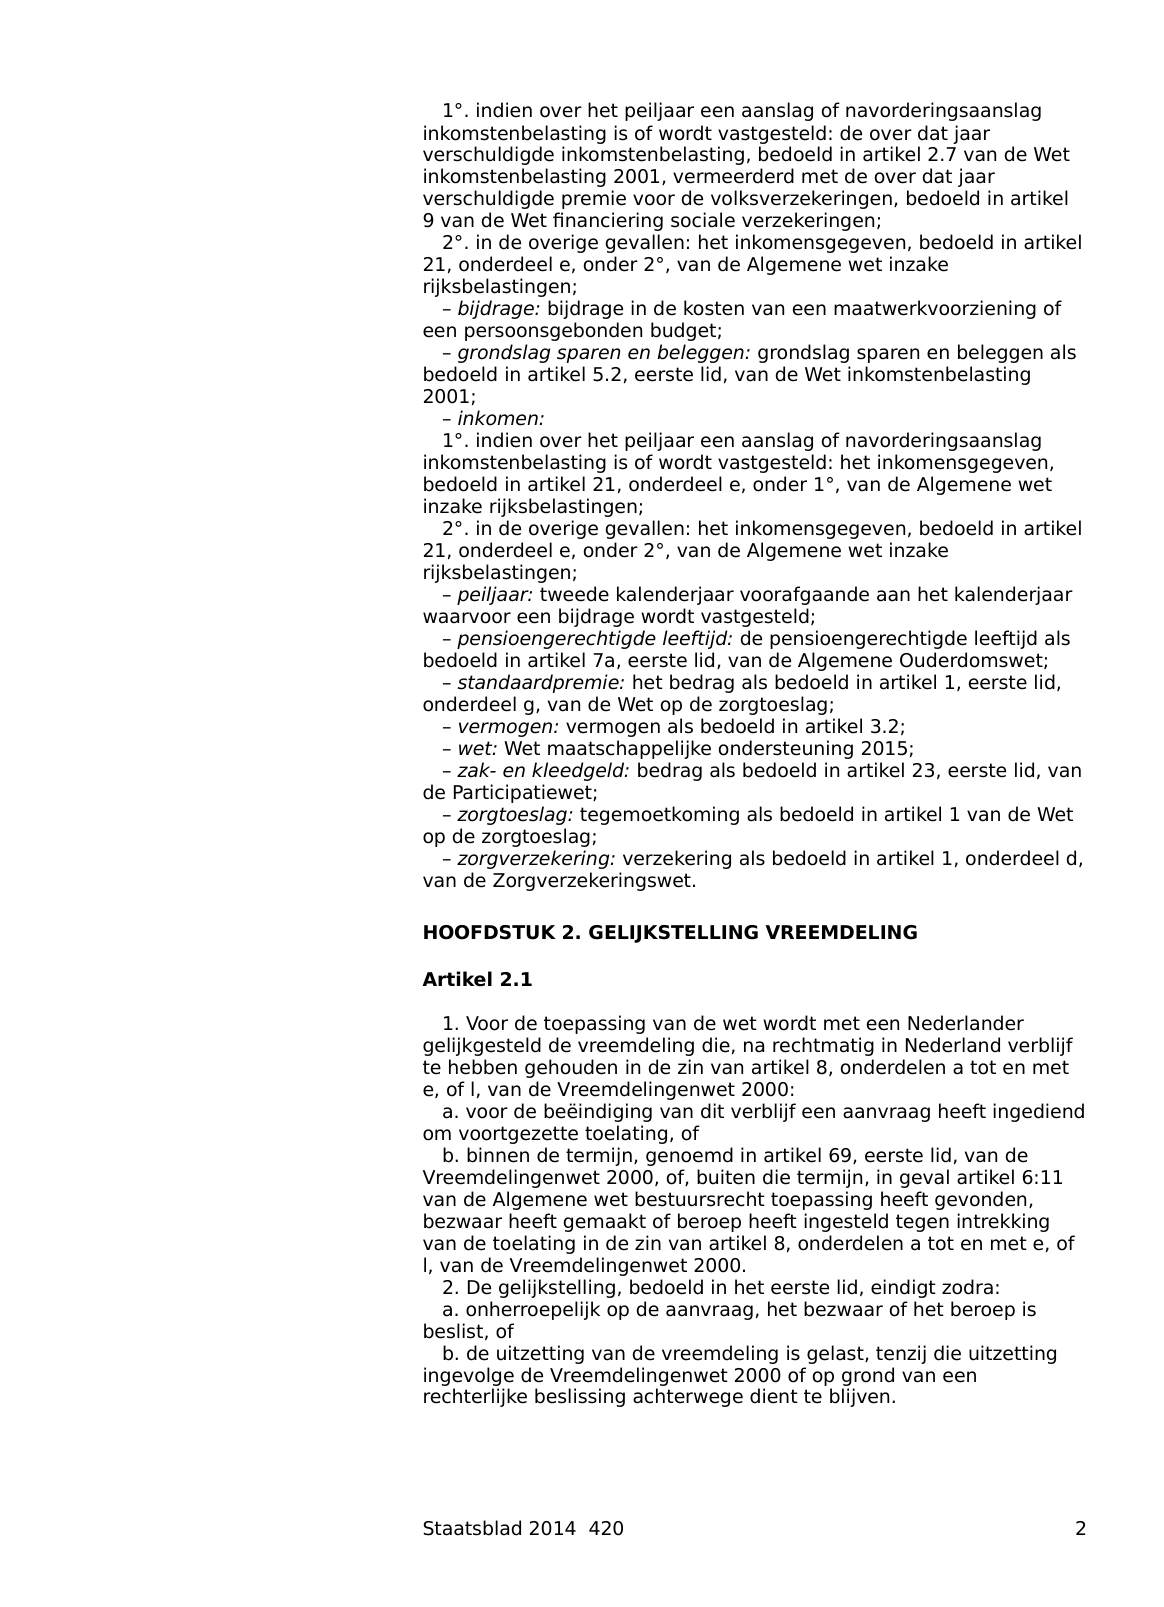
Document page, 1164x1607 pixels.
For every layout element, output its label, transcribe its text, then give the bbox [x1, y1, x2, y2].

text 2. De gelijkstelling, bedoeld in het eerste lid, eindigt zodra: [422, 1277, 1087, 1298]
subtitle Artikel 2.1 [422, 969, 1087, 991]
text 2°. in de overige gevallen: het inkomensgegeven, bedoeld in artikel 21, onderdeel e, onder 2°, van de Algemene wet inzake rijksbelastingen; [422, 232, 1087, 298]
text 1°. indien over het peiljaar een aanslag of navorderingsaanslag inkomstenbelasting is of wordt vastgesteld: de over dat jaar verschuldigde inkomstenbelasting, bedoeld in artikel 2.7 van de Wet inkomstenbelasting 2001, vermeerderd met de over dat jaar verschuldigde premie voor de volksverzekeringen, bedoeld in artikel 9 van de Wet financiering sociale verzekeringen; [422, 100, 1087, 232]
text – wet: Wet maatschappelijke ondersteuning 2015; [422, 738, 1087, 760]
text – zorgtoeslag: tegemoetkoming als bedoeld in artikel 1 van de Wet op de zorgtoeslag; [422, 804, 1087, 848]
text b. binnen de termijn, genoemd in artikel 69, eerste lid, van de Vreemdelingenwet 2000, of, buiten die termijn, in geval artikel 6:11 van de Algemene wet bestuursrecht toepassing heeft gevonden, bezwaar heeft gemaakt of beroep heeft ingesteld tegen intrekking van de toelating in de zin van artikel 8, onderdelen a tot en met e, of l, van de Vreemdelingenwet 2000. [422, 1145, 1087, 1277]
text – zak- en kleedgeld: bedrag als bedoeld in artikel 23, eerste lid, van de Participatiewet; [422, 760, 1087, 804]
text – pensioengerechtigde leeftijd: de pensioengerechtigde leeftijd als bedoeld in artikel 7a, eerste lid, van de Algemene Ouderdomswet; [422, 628, 1087, 672]
text – inkomen: [422, 408, 1087, 430]
text 1. Voor de toepassing van de wet wordt met een Nederlander gelijkgesteld de vreemdeling die, na rechtmatig in Nederland verblijf te hebben gehouden in de zin van artikel 8, onderdelen a tot en met e, of l, van de Vreemdelingenwet 2000: [422, 1013, 1087, 1101]
text 1°. indien over het peiljaar een aanslag of navorderingsaanslag inkomstenbelasting is of wordt vastgesteld: het inkomensgegeven, bedoeld in artikel 21, onderdeel e, onder 1°, van de Algemene wet inzake rijksbelastingen; [422, 430, 1087, 518]
text – grondslag sparen en beleggen: grondslag sparen en beleggen als bedoeld in artikel 5.2, eerste lid, van de Wet inkomstenbelasting 2001; [422, 342, 1087, 408]
text – bijdrage: bijdrage in de kosten van een maatwerkvoorziening of een persoonsgebonden budget; [422, 298, 1087, 342]
text – vermogen: vermogen als bedoeld in artikel 3.2; [422, 716, 1087, 738]
text – zorgverzekering: verzekering als bedoeld in artikel 1, onderdeel d, van de Zorgverzekeringswet. [422, 848, 1087, 892]
text a. onherroepelijk op de aanvraag, het bezwaar of het beroep is beslist, of [422, 1298, 1087, 1342]
subtitle HOOFDSTUK 2. GELIJKSTELLING VREEMDELING [422, 922, 1087, 944]
text b. de uitzetting van de vreemdeling is gelast, tenzij die uitzetting ingevolge de Vreemdelingenwet 2000 of op grond van een rechterlijke beslissing achterwege dient te blijven. [422, 1342, 1087, 1408]
text – standaardpremie: het bedrag als bedoeld in artikel 1, eerste lid, onderdeel g, van de Wet op de zorgtoeslag; [422, 672, 1087, 716]
text – peiljaar: tweede kalenderjaar voorafgaande aan het kalenderjaar waarvoor een bijdrage wordt vastgesteld; [422, 584, 1087, 628]
text 2°. in de overige gevallen: het inkomensgegeven, bedoeld in artikel 21, onderdeel e, onder 2°, van de Algemene wet inzake rijksbelastingen; [422, 518, 1087, 584]
text a. voor de beëindiging van dit verblijf een aanvraag heeft ingediend om voortgezette toelating, of [422, 1101, 1087, 1145]
